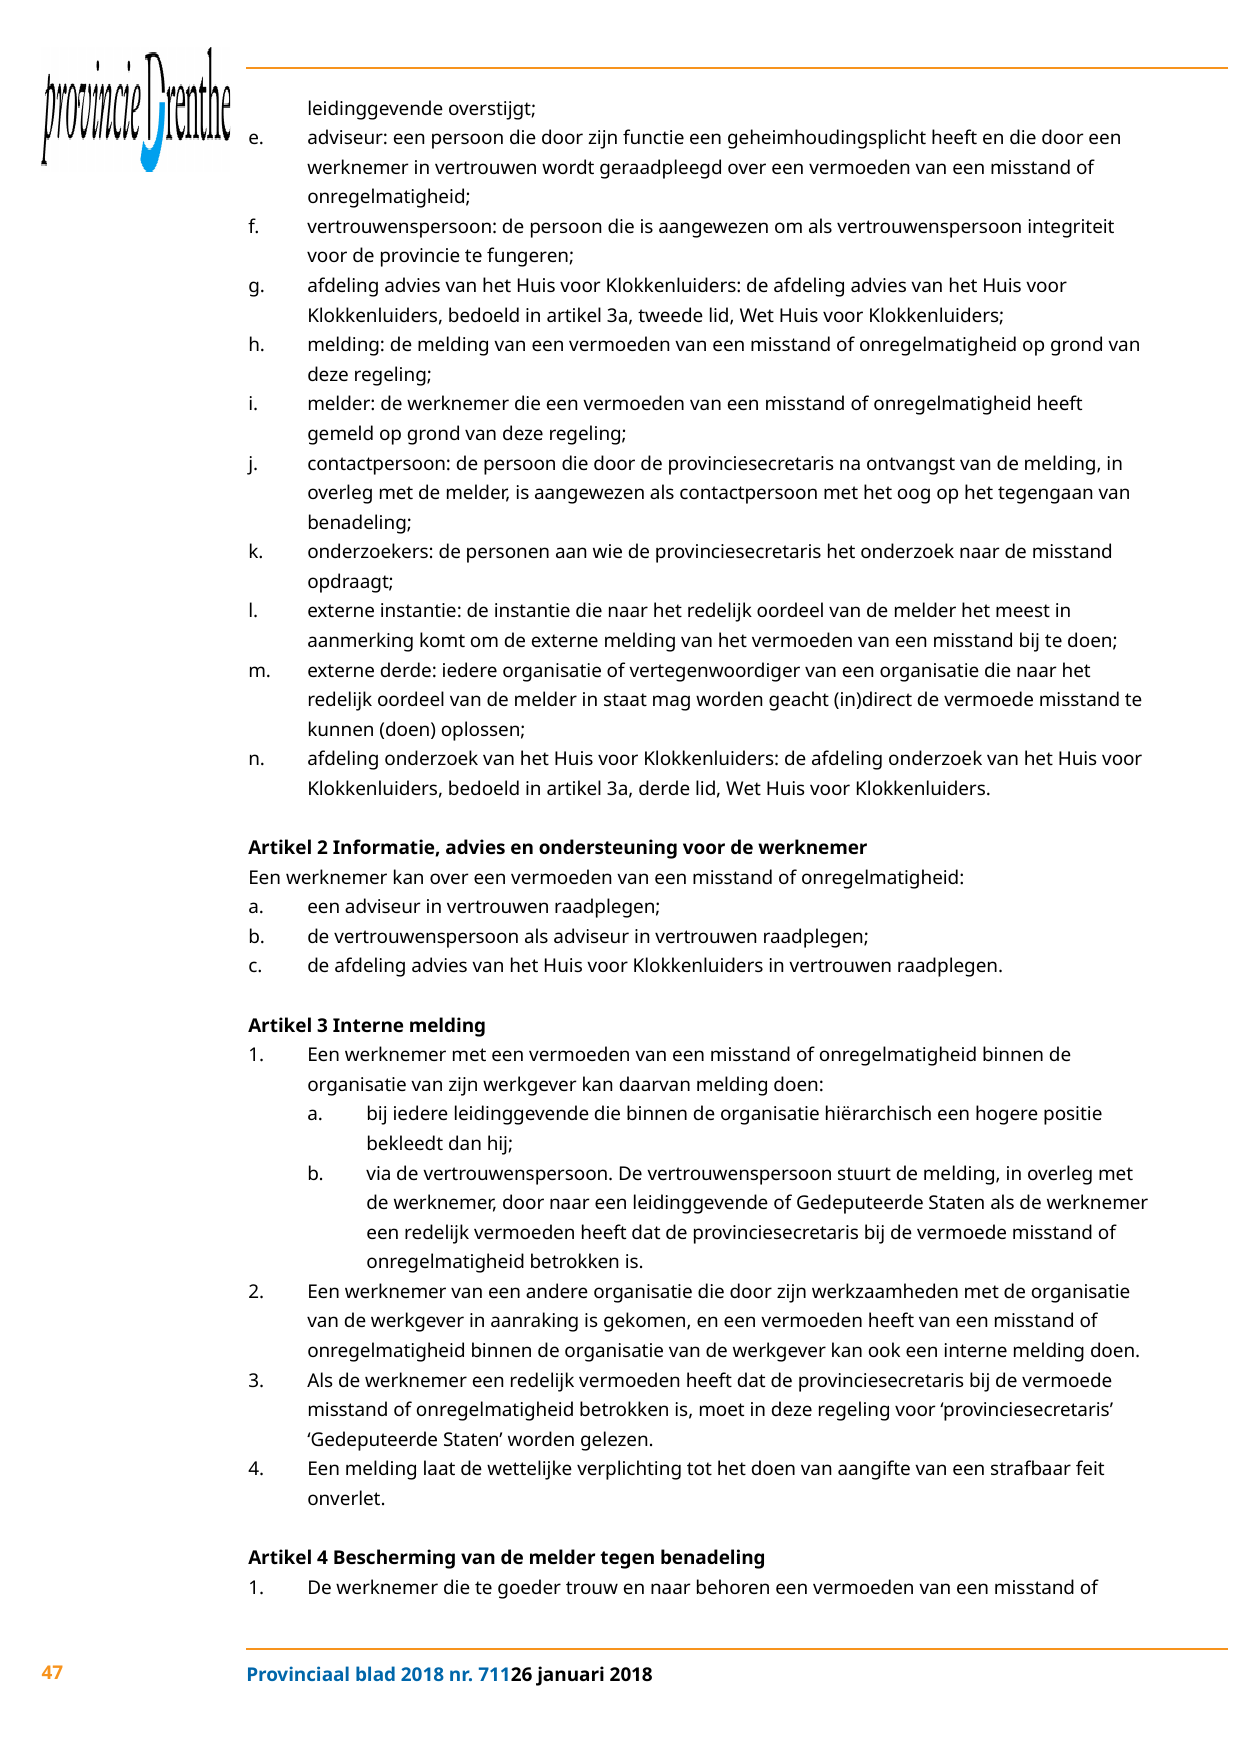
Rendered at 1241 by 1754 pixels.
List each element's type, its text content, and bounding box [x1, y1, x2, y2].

list Een werknemer van een andere organisatie die door zijn werkzaamheden met de organisatie van de werkgever in aanraking is gekomen, en een vermoeden heeft van een misstand of onregelmatigheid binnen de organisatie van de werkgever kan ook een interne melding doen. [248, 1278, 1152, 1363]
list een adviseur in vertrouwen raadplegen; [248, 893, 1152, 919]
list onderzoekers: de personen aan wie de provinciesecretaris het onderzoek naar de misstand opdraagt; [248, 538, 1152, 594]
list leidinggevende overstijgt; [248, 95, 1152, 121]
text Een werknemer kan over een vermoeden van een misstand of onregelmatigheid: [248, 864, 1152, 890]
list contactpersoon: de persoon die door de provinciesecretaris na ontvangst van de melding, in overleg met de melder, is aangewezen als contactpersoon met het oog op het tegengaan van benadeling; [248, 450, 1152, 535]
list Een melding laat de wettelijke verplichting tot het doen van aangifte van een strafbaar feit onverlet. [248, 1456, 1152, 1511]
text Artikel 3 Interne melding [248, 1012, 1152, 1038]
text Artikel 2 Informatie, advies en ondersteuning voor de werknemer [248, 834, 1152, 860]
picture [41, 47, 231, 172]
list afdeling advies van het Huis voor Klokkenluiders: de afdeling advies van het Huis voor Klokkenluiders, bedoeld in artikel 3a, tweede lid, Wet Huis voor Klokkenluiders; [248, 272, 1152, 328]
list melding: de melding van een vermoeden van een misstand of onregelmatigheid op grond van deze regeling; [248, 331, 1152, 387]
text Artikel 4 Bescherming van de melder tegen benadeling [248, 1544, 1152, 1570]
list externe derde: iedere organisatie of vertegenwoordiger van een organisatie die naar het redelijk oordeel van de melder in staat mag worden geacht (in)direct de vermoede misstand te kunnen (doen) oplossen; [248, 657, 1152, 742]
list de afdeling advies van het Huis voor Klokkenluiders in vertrouwen raadplegen. [248, 953, 1152, 978]
list vertrouwenspersoon: de persoon die is aangewezen om als vertrouwenspersoon integriteit voor de provincie te fungeren; [248, 213, 1152, 268]
list Als de werknemer een redelijk vermoeden heeft dat de provinciesecretaris bij de vermoede misstand of onregelmatigheid betrokken is, moet in deze regeling voor ‘provinciesecretaris’ ‘Gedeputeerde Staten’ worden gelezen. [248, 1367, 1152, 1452]
list Een werknemer met een vermoeden van een misstand of onregelmatigheid binnen de organisatie van zijn werkgever kan daarvan melding doen: [248, 1041, 1152, 1097]
list bij iedere leidinggevende die binnen de organisatie hiërarchisch een hogere positie bekleedt dan hij; [307, 1101, 1152, 1156]
list afdeling onderzoek van het Huis voor Klokkenluiders: de afdeling onderzoek van het Huis voor Klokkenluiders, bedoeld in artikel 3a, derde lid, Wet Huis voor Klokkenluiders. [248, 746, 1152, 801]
list externe instantie: de instantie die naar het redelijk oordeel van de melder het meest in aanmerking komt om de externe melding van het vermoeden van een misstand bij te doen; [248, 598, 1152, 653]
list adviseur: een persoon die door zijn functie een geheimhoudingsplicht heeft en die door een werknemer in vertrouwen wordt geraadpleegd over een vermoeden van een misstand of onregelmatigheid; [248, 124, 1152, 209]
list melder: de werknemer die een vermoeden van een misstand of onregelmatigheid heeft gemeld op grond van deze regeling; [248, 391, 1152, 446]
list De werknemer die te goeder trouw en naar behoren een vermoeden van een misstand of [248, 1574, 1152, 1600]
list de vertrouwenspersoon als adviseur in vertrouwen raadplegen; [248, 923, 1152, 949]
list via de vertrouwenspersoon. De vertrouwenspersoon stuurt de melding, in overleg met de werknemer, door naar een leidinggevende of Gedeputeerde Staten als de werknemer een redelijk vermoeden heeft dat de provinciesecretaris bij de vermoede misstand of onregelmatigheid betrokken is. [307, 1160, 1152, 1274]
